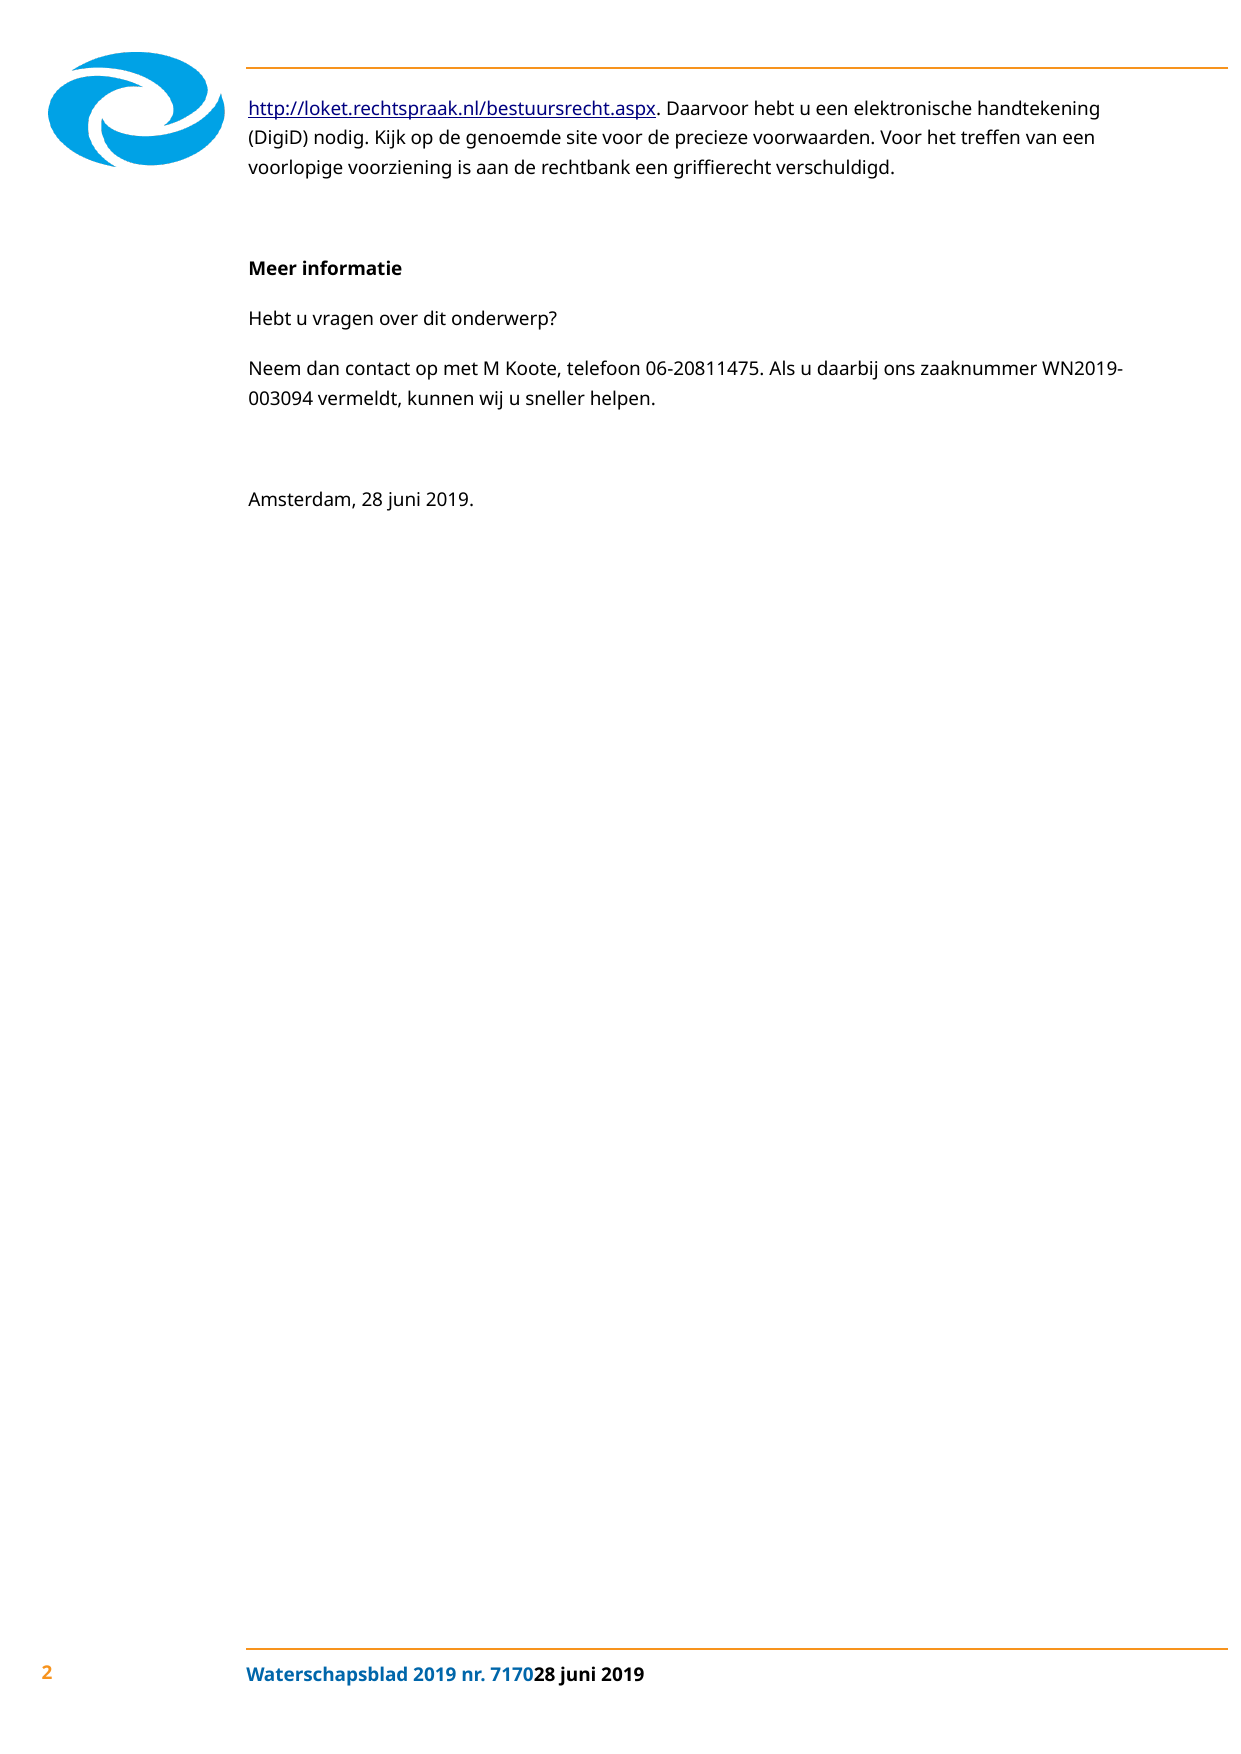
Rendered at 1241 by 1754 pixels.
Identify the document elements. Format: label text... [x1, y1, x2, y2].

text Meer informatie [248, 255, 1152, 281]
text Hebt u vragen over dit onderwerp? [248, 305, 1152, 331]
text Amsterdam, 28 juni 2019. [248, 486, 1152, 512]
text http://loket.rechtspraak.nl/bestuursrecht.aspx. Daarvoor hebt u een elektronische handtekening (DigiD) nodig. Kijk op de genoemde site voor de precieze voorwaarden. Voor het treffen van een voorlopige voorziening is aan de rechtbank een griffierecht verschuldigd. [248, 95, 1152, 180]
text Neem dan contact op met M Koote, telefoon 06-20811475. Als u daarbij ons zaaknummer WN2019-003094 vermeldt, kunnen wij u sneller helpen. [248, 356, 1152, 411]
picture [41, 47, 231, 172]
